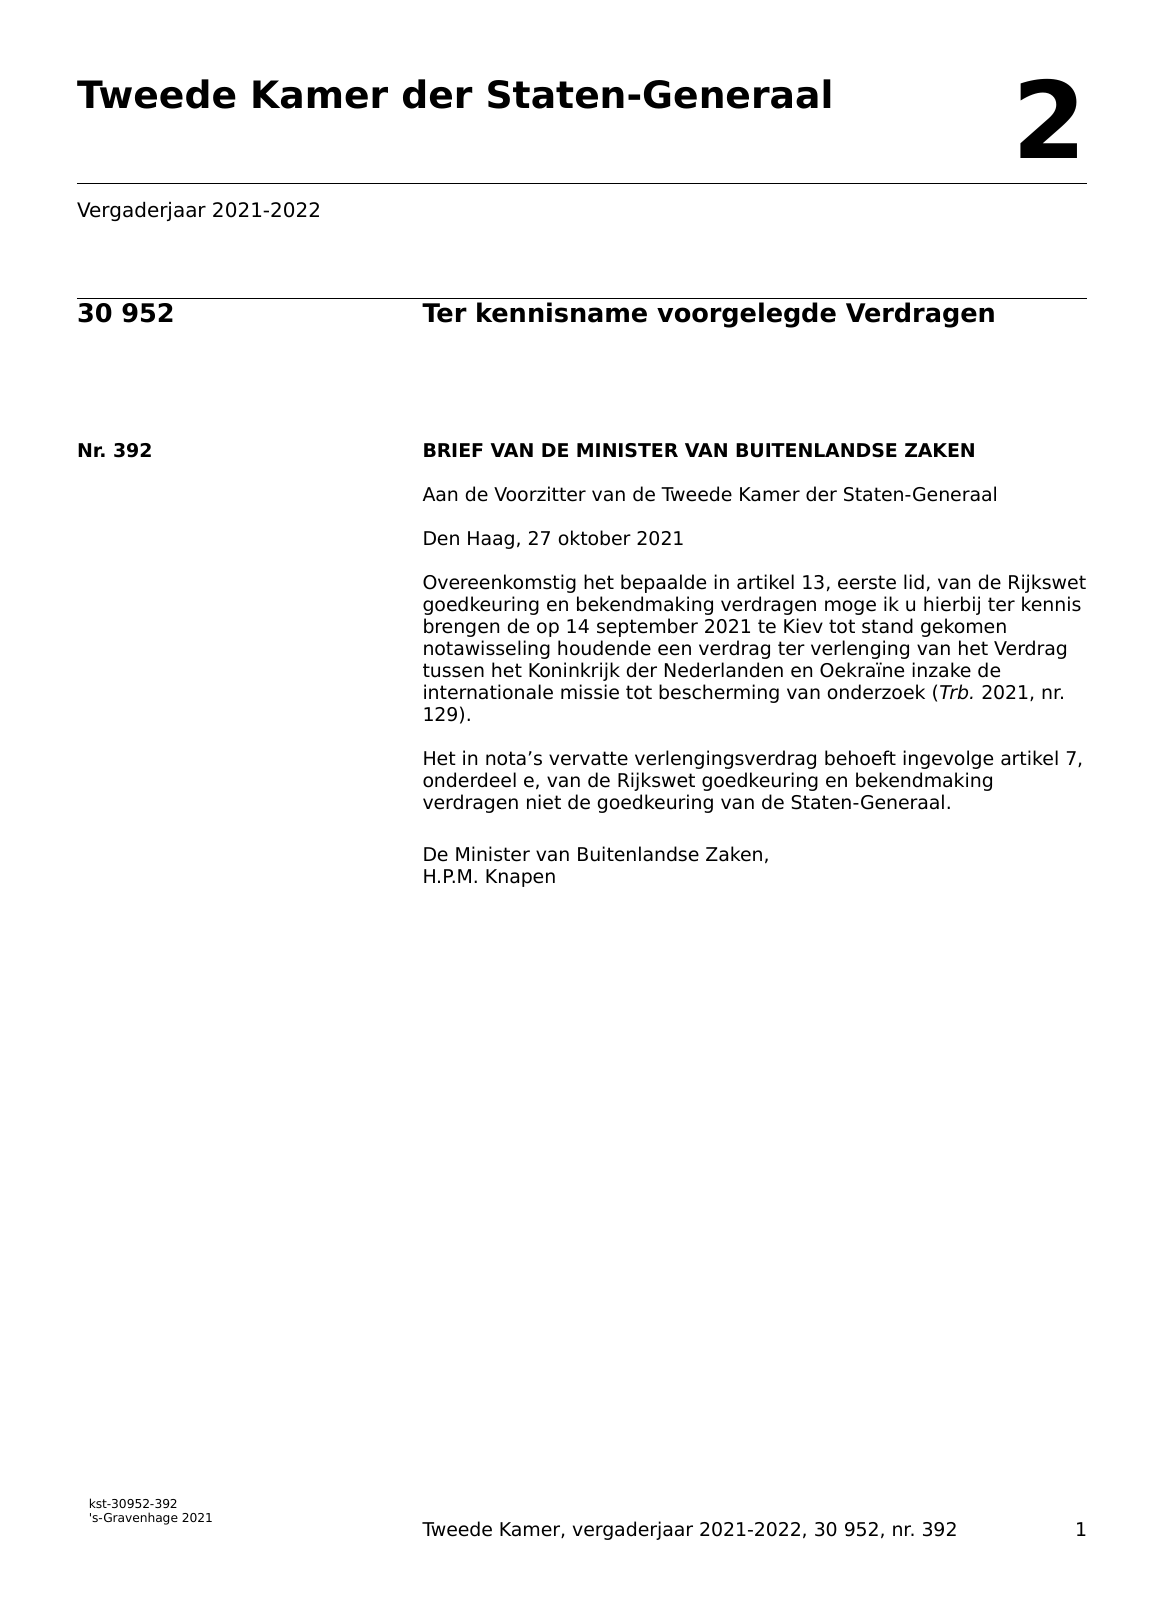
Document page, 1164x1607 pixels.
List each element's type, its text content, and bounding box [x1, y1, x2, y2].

text De Minister van Buitenlandse Zaken, H.P.M. Knapen [422, 844, 1087, 888]
text Den Haag, 27 oktober 2021 [422, 528, 1087, 550]
text kst-30952-392 [88, 1497, 323, 1511]
table_header 2 [886, 59, 1087, 183]
text Het in nota’s vervatte verlengingsverdrag behoeft ingevolge artikel 7, onderdeel e, van de Rijkswet goedkeuring en bekendmaking verdragen niet de goedkeuring van de Staten-Generaal. [422, 748, 1087, 814]
text Overeenkomstig het bepaalde in artikel 13, eerste lid, van de Rijkswet goedkeuring en bekendmaking verdragen moge ik u hierbij ter kennis brengen de op 14 september 2021 te Kiev tot stand gekomen notawisseling houdende een verdrag ter verlenging van het Verdrag tussen het Koninkrijk der Nederlanden en Oekraïne inzake de internationale missie tot bescherming van onderzoek (Trb. 2021, nr. 129). [422, 572, 1087, 726]
table_header Tweede Kamer der Staten-Generaal [77, 59, 886, 183]
subtitle 30 952 Ter kennisname voorgelegde Verdragen [77, 299, 1087, 329]
table_cell Vergaderjaar 2021-2022 [77, 184, 1087, 298]
subtitle Nr. 392 BRIEF VAN DE MINISTER VAN BUITENLANDSE ZAKEN [77, 440, 1087, 462]
text Aan de Voorzitter van de Tweede Kamer der Staten-Generaal [422, 484, 1087, 506]
text 's-Gravenhage 2021 [88, 1511, 323, 1525]
